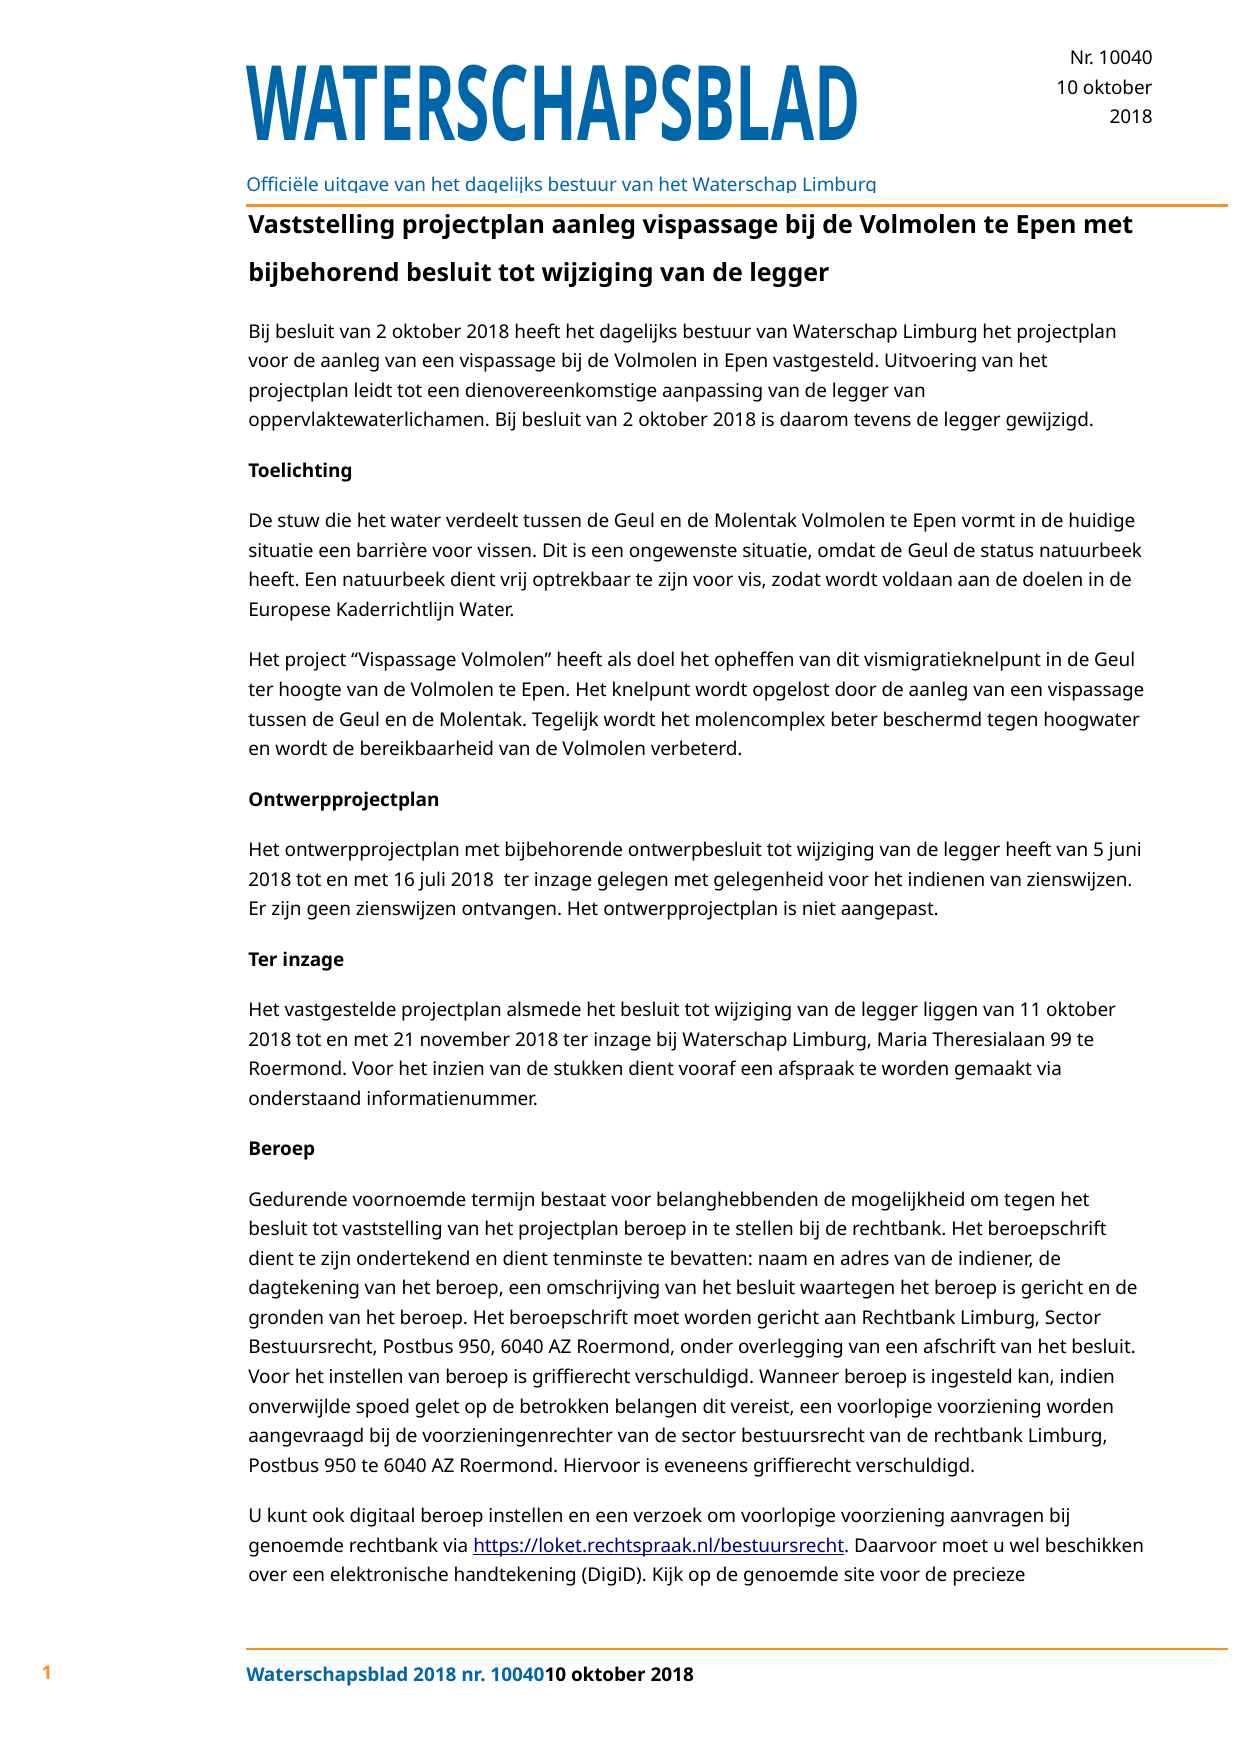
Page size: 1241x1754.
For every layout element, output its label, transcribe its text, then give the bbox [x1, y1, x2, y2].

text Ontwerpprojectplan [248, 786, 1152, 812]
text Toelichting [248, 457, 1152, 483]
text Ter inzage [248, 946, 1152, 972]
text Het vastgestelde projectplan alsmede het besluit tot wijziging van de legger liggen van 11 oktober 2018 tot en met 21 november 2018 ter inzage bij Waterschap Limburg, Maria Theresialaan 99 te Roermond. Voor het inzien van de stukken dient vooraf een afspraak te worden gemaakt via onderstaand informatienummer. [248, 996, 1152, 1111]
text U kunt ook digitaal beroep instellen en een verzoek om voorlopige voorziening aanvragen bij genoemde rechtbank via https://loket.rechtspraak.nl/bestuursrecht. Daarvoor moet u wel beschikken over een elektronische handtekening (DigiD). Kijk op de genoemde site voor de precieze [248, 1502, 1152, 1587]
text Bij besluit van 2 oktober 2018 heeft het dagelijks bestuur van Waterschap Limburg het projectplan voor de aanleg van een vispassage bij de Volmolen in Epen vastgesteld. Uitvoering van het projectplan leidt tot een dienovereenkomstige aanpassing van de legger van oppervlaktewaterlichamen. Bij besluit van 2 oktober 2018 is daarom tevens de legger gewijzigd. [248, 318, 1152, 432]
text Het project “Vispassage Volmolen” heeft als doel het opheffen van dit vismigratieknelpunt in de Geul ter hoogte van de Volmolen te Epen. Het knelpunt wordt opgelost door de aanleg van een vispassage tussen de Geul en de Molentak. Tegelijk wordt het molencomplex beter beschermd tegen hoogwater en wordt de bereikbaarheid van de Volmolen verbeterd. [248, 647, 1152, 761]
text Beroep [248, 1135, 1152, 1161]
text De stuw die het water verdeelt tussen de Geul en de Molentak Volmolen te Epen vormt in de huidige situatie een barrière voor vissen. Dit is een ongewenste situatie, omdat de Geul de status natuurbeek heeft. Een natuurbeek dient vrij optrekbaar te zijn voor vis, zodat wordt voldaan aan de doelen in de Europese Kaderrichtlijn Water. [248, 507, 1152, 622]
text Het ontwerpprojectplan met bijbehorende ontwerpbesluit tot wijziging van de legger heeft van 5 juni 2018 tot en met 16 juli 2018 ter inzage gelegen met gelegenheid voor het indienen van zienswijzen. Er zijn geen zienswijzen ontvangen. Het ontwerpprojectplan is niet aangepast. [248, 836, 1152, 921]
text Vaststelling projectplan aanleg vispassage bij de Volmolen te Epen met bijbehorend besluit tot wijziging van de legger [248, 207, 1152, 288]
picture [41, 47, 231, 172]
text Gedurende voornoemde termijn bestaat voor belanghebbenden de mogelijkheid om tegen het besluit tot vaststelling van het projectplan beroep in te stellen bij de rechtbank. Het beroepschrift dient te zijn ondertekend en dient tenminste te bevatten: naam en adres van de indiener, de dagtekening van het beroep, een omschrijving van het besluit waartegen het beroep is gericht en de gronden van het beroep. Het beroepschrift moet worden gericht aan Rechtbank Limburg, Sector Bestuursrecht, Postbus 950, 6040 AZ Roermond, onder overlegging van een afschrift van het besluit. Voor het instellen van beroep is griffierecht verschuldigd. Wanneer beroep is ingesteld kan, indien onverwijlde spoed gelet op de betrokken belangen dit vereist, een voorlopige voorziening worden aangevraagd bij de voorzieningenrechter van de sector bestuursrecht van de rechtbank Limburg, Postbus 950 te 6040 AZ Roermond. Hiervoor is eveneens griffierecht verschuldigd. [248, 1186, 1152, 1478]
